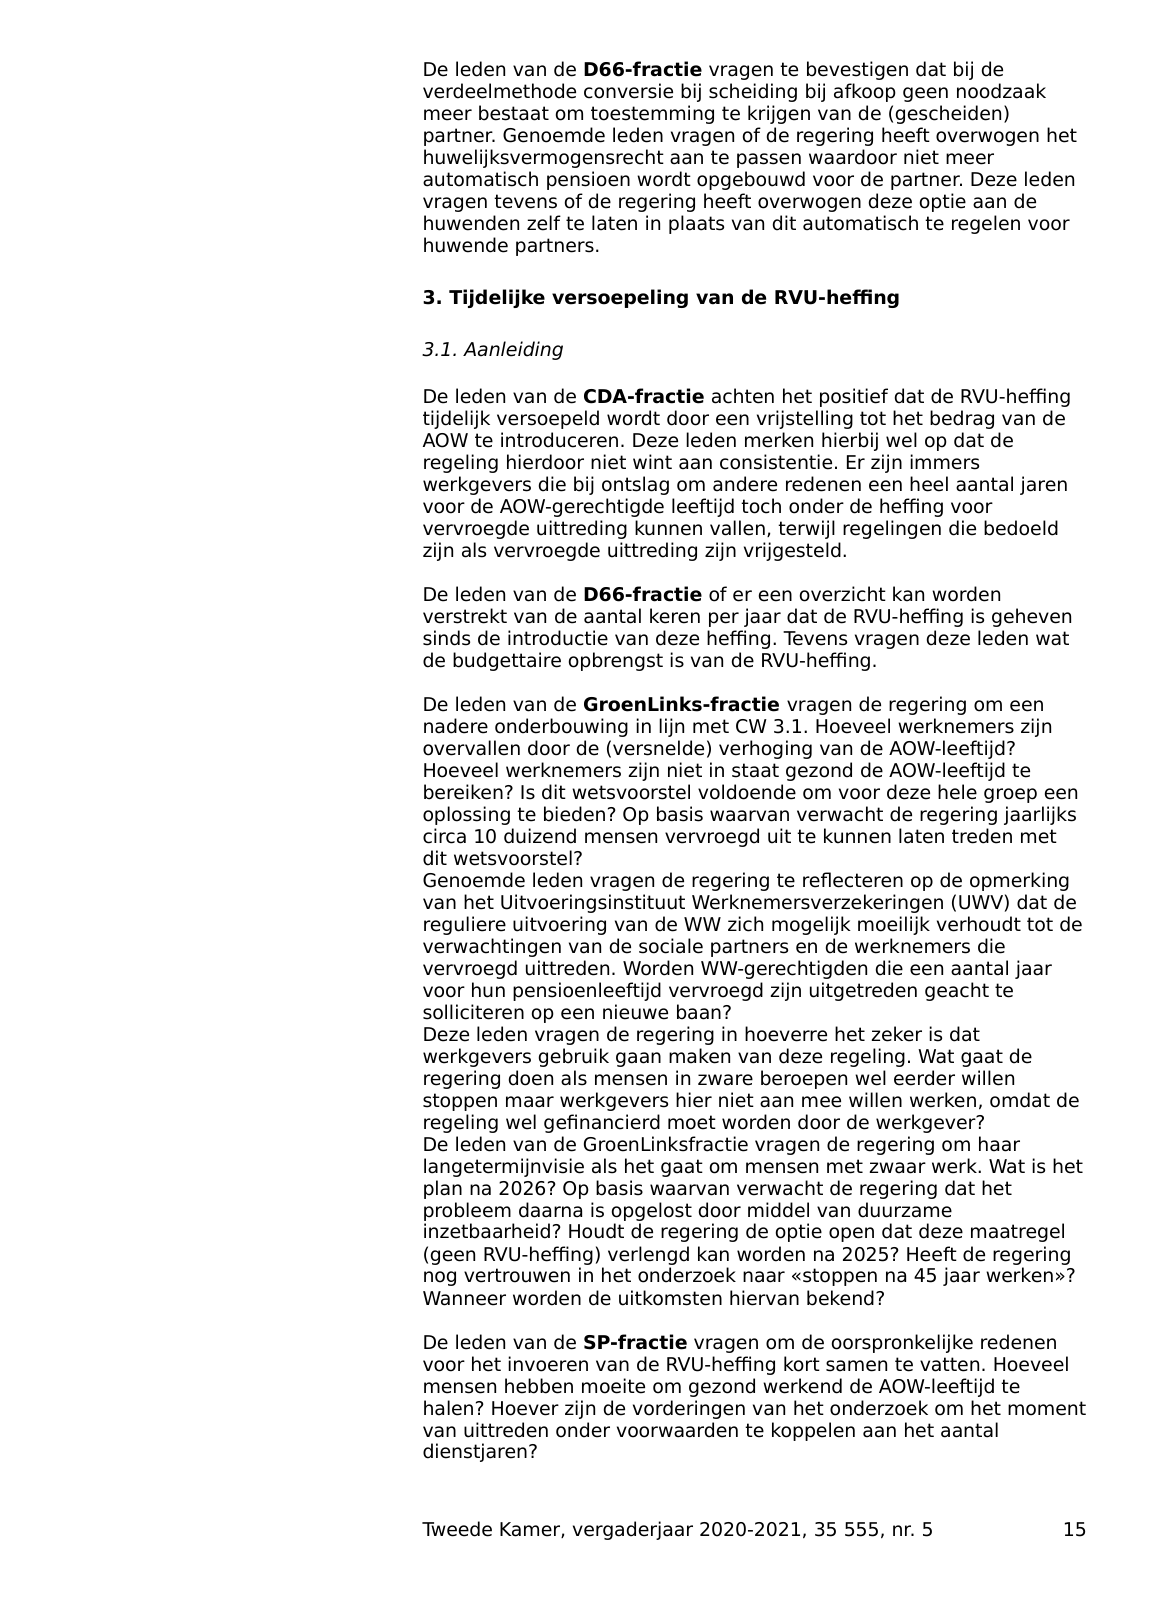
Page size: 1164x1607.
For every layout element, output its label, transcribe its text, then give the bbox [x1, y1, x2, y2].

text De leden van de GroenLinks-fractie vragen de regering om een nadere onderbouwing in lijn met CW 3.1. Hoeveel werknemers zijn overvallen door de (versnelde) verhoging van de AOW-leeftijd? Hoeveel werknemers zijn niet in staat gezond de AOW-leeftijd te bereiken? Is dit wetsvoorstel voldoende om voor deze hele groep een oplossing te bieden? Op basis waarvan verwacht de regering jaarlijks circa 10 duizend mensen vervroegd uit te kunnen laten treden met dit wetsvoorstel? [422, 694, 1087, 870]
text De leden van de GroenLinksfractie vragen de regering om haar langetermijnvisie als het gaat om mensen met zwaar werk. Wat is het plan na 2026? Op basis waarvan verwacht de regering dat het probleem daarna is opgelost door middel van duurzame inzetbaarheid? Houdt de regering de optie open dat deze maatregel (geen RVU-heffing) verlengd kan worden na 2025? Heeft de regering nog vertrouwen in het onderzoek naar «stoppen na 45 jaar werken»? Wanneer worden de uitkomsten hiervan bekend? [422, 1133, 1087, 1309]
text De leden van de D66-fractie vragen te bevestigen dat bij de verdeelmethode conversie bij scheiding bij afkoop geen noodzaak meer bestaat om toestemming te krijgen van de (gescheiden) partner. Genoemde leden vragen of de regering heeft overwogen het huwelijksvermogensrecht aan te passen waardoor niet meer automatisch pensioen wordt opgebouwd voor de partner. Deze leden vragen tevens of de regering heeft overwogen deze optie aan de huwenden zelf te laten in plaats van dit automatisch te regelen voor huwende partners. [422, 59, 1087, 257]
text Genoemde leden vragen de regering te reflecteren op de opmerking van het Uitvoeringsinstituut Werknemersverzekeringen (UWV) dat de reguliere uitvoering van de WW zich mogelijk moeilijk verhoudt tot de verwachtingen van de sociale partners en de werknemers die vervroegd uittreden. Worden WW-gerechtigden die een aantal jaar voor hun pensioenleeftijd vervroegd zijn uitgetreden geacht te solliciteren op een nieuwe baan? [422, 870, 1087, 1024]
text De leden van de D66-fractie of er een overzicht kan worden verstrekt van de aantal keren per jaar dat de RVU-heffing is geheven sinds de introductie van deze heffing. Tevens vragen deze leden wat de budgettaire opbrengst is van de RVU-heffing. [422, 584, 1087, 672]
text Deze leden vragen de regering in hoeverre het zeker is dat werkgevers gebruik gaan maken van deze regeling. Wat gaat de regering doen als mensen in zware beroepen wel eerder willen stoppen maar werkgevers hier niet aan mee willen werken, omdat de regeling wel gefinancierd moet worden door de werkgever? [422, 1024, 1087, 1133]
text De leden van de SP-fractie vragen om de oorspronkelijke redenen voor het invoeren van de RVU-heffing kort samen te vatten. Hoeveel mensen hebben moeite om gezond werkend de AOW-leeftijd te halen? Hoever zijn de vorderingen van het onderzoek om het moment van uittreden onder voorwaarden te koppelen aan het aantal dienstjaren? [422, 1332, 1087, 1463]
subtitle 3.1. Aanleiding [422, 339, 1087, 361]
subtitle 3. Tijdelijke versoepeling van de RVU-heffing [422, 287, 1087, 309]
text De leden van de CDA-fractie achten het positief dat de RVU-heffing tijdelijk versoepeld wordt door een vrijstelling tot het bedrag van de AOW te introduceren. Deze leden merken hierbij wel op dat de regeling hierdoor niet wint aan consistentie. Er zijn immers werkgevers die bij ontslag om andere redenen een heel aantal jaren voor de AOW-gerechtigde leeftijd toch onder de heffing voor vervroegde uittreding kunnen vallen, terwijl regelingen die bedoeld zijn als vervroegde uittreding zijn vrijgesteld. [422, 386, 1087, 562]
